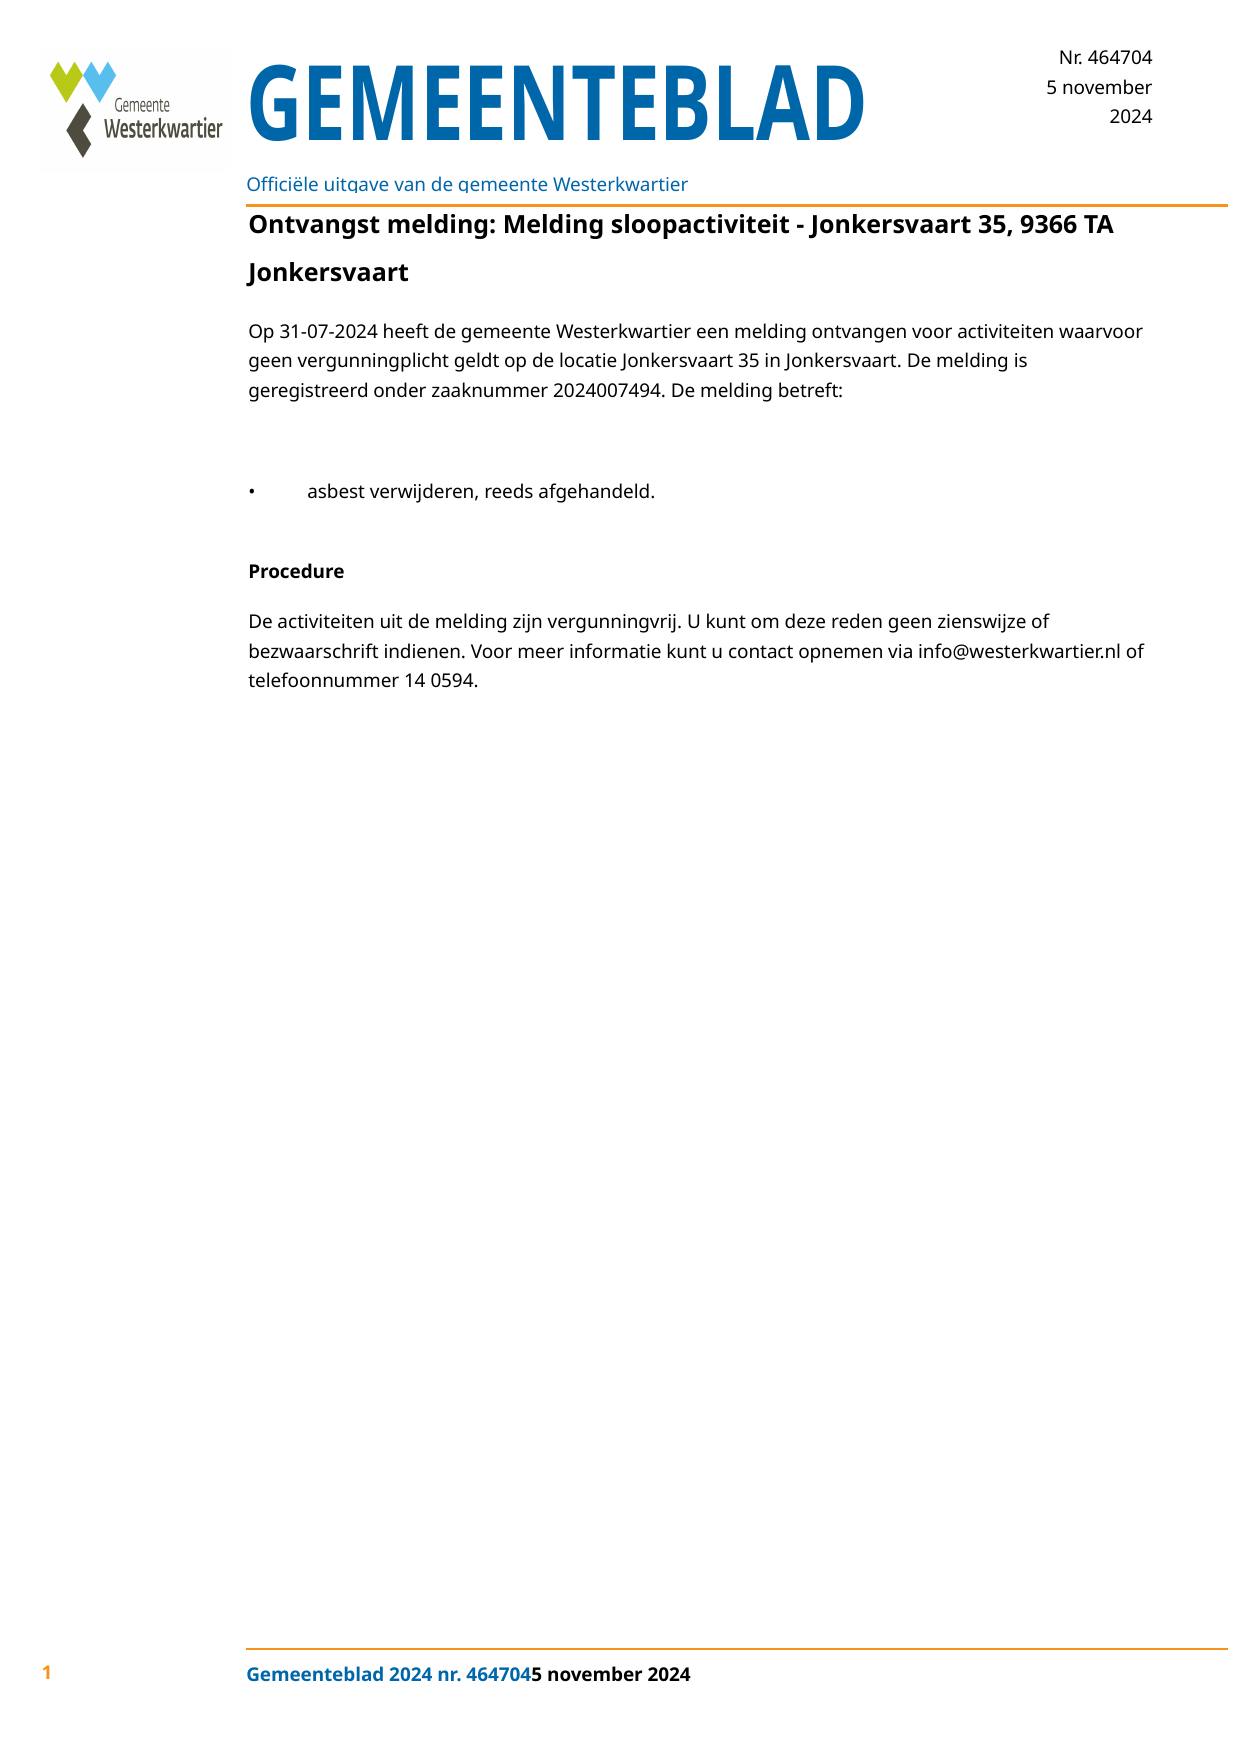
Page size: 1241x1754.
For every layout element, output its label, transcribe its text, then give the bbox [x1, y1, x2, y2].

list asbest verwijderen, reeds afgehandeld. [248, 478, 1152, 504]
text Procedure [248, 558, 1152, 584]
picture [41, 47, 231, 172]
text Ontvangst melding: Melding sloopactiviteit - Jonkersvaart 35, 9366 TA Jonkersvaart [248, 207, 1152, 288]
text De activiteiten uit de melding zijn vergunningvrij. U kunt om deze reden geen zienswijze of bezwaarschrift indienen. Voor meer informatie kunt u contact opnemen via info@westerkwartier.nl of telefoonnummer 14 0594. [248, 608, 1152, 693]
text Op 31-07-2024 heeft de gemeente Westerkwartier een melding ontvangen voor activiteiten waarvoor geen vergunningplicht geldt op de locatie Jonkersvaart 35 in Jonkersvaart. De melding is geregistreerd onder zaaknummer 2024007494. De melding betreft: [248, 318, 1152, 403]
